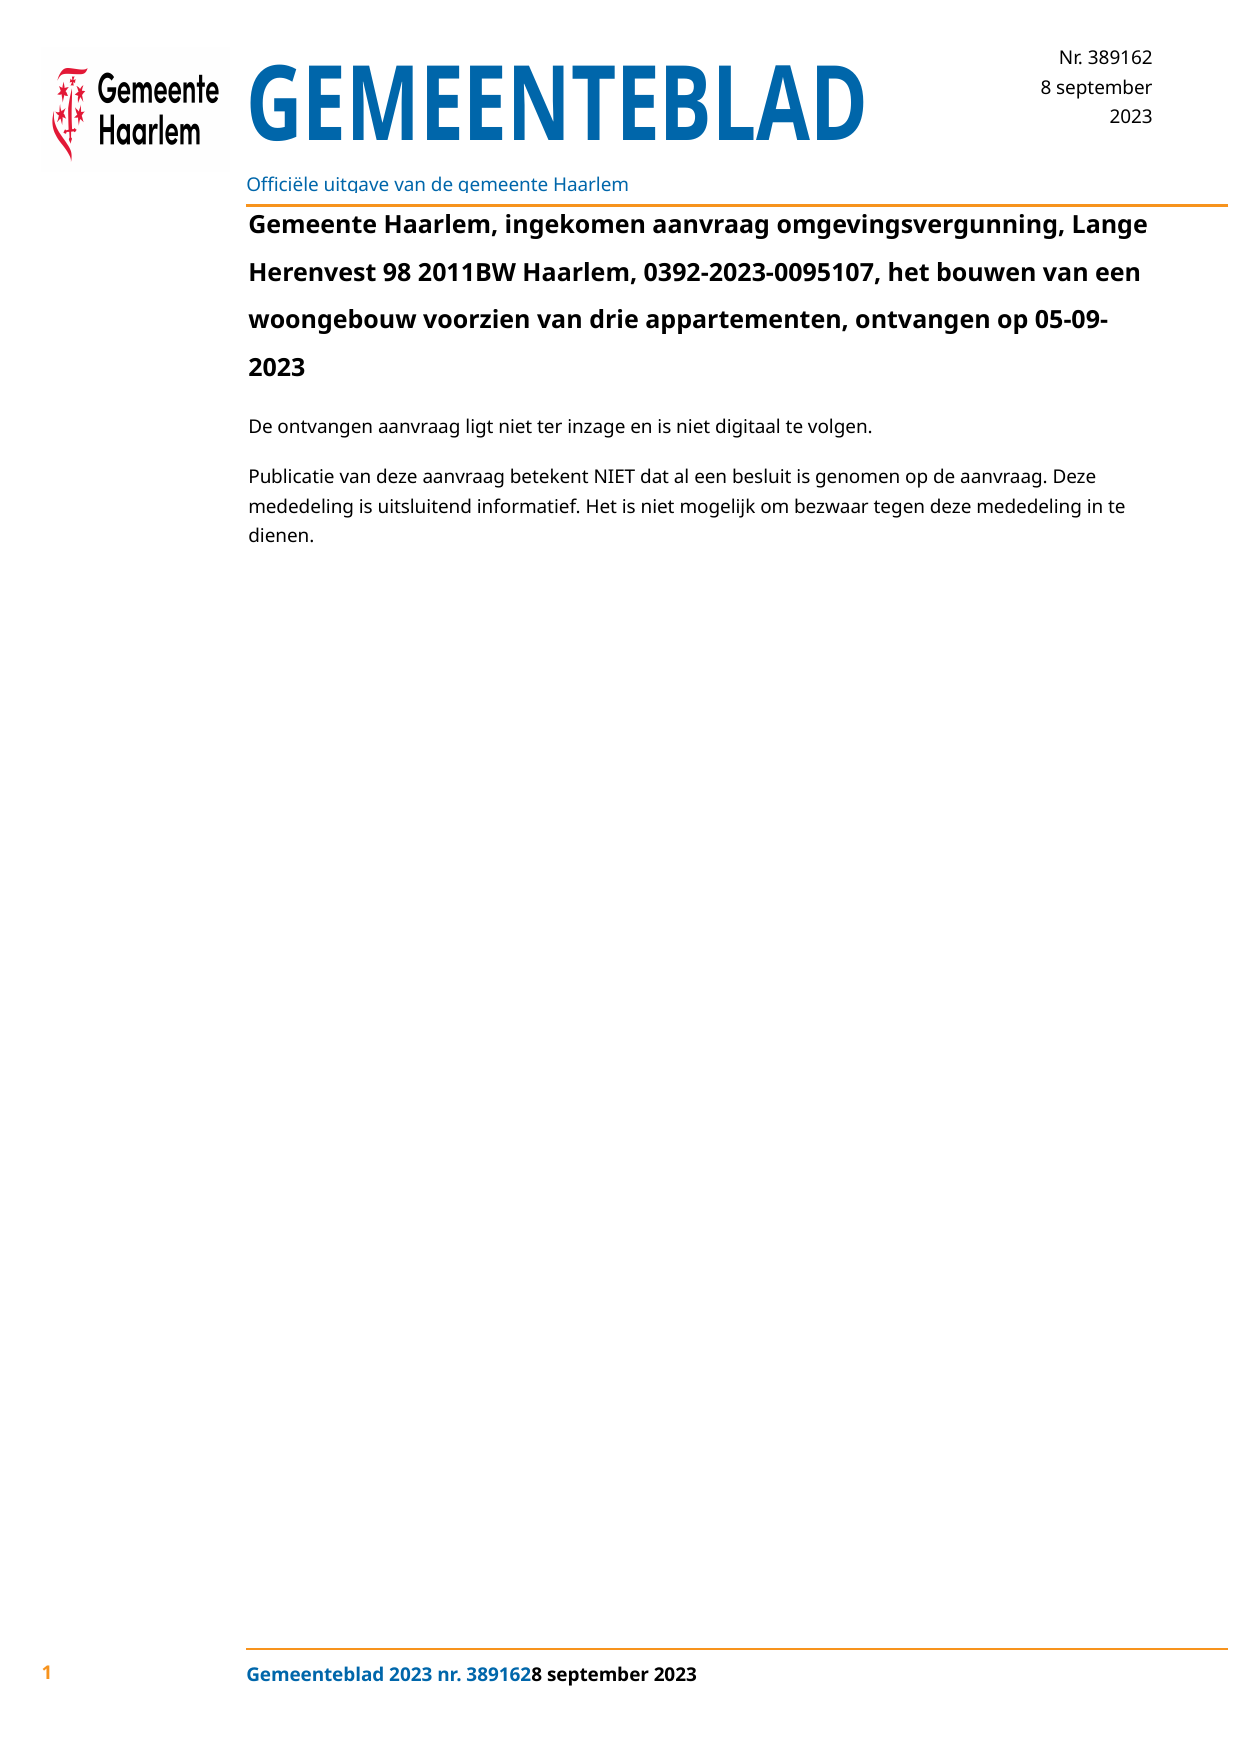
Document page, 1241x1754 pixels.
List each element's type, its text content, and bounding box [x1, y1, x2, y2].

text De ontvangen aanvraag ligt niet ter inzage en is niet digitaal te volgen. [248, 413, 1152, 439]
picture [41, 47, 231, 172]
text Publicatie van deze aanvraag betekent NIET dat al een besluit is genomen op de aanvraag. Deze mededeling is uitsluitend informatief. Het is niet mogelijk om bezwaar tegen deze mededeling in te dienen. [248, 463, 1152, 548]
text Gemeente Haarlem, ingekomen aanvraag omgevingsvergunning, Lange Herenvest 98 2011BW Haarlem, 0392-2023-0095107, het bouwen van een woongebouw voorzien van drie appartementen, ontvangen op 05-09-2023 [248, 207, 1152, 384]
